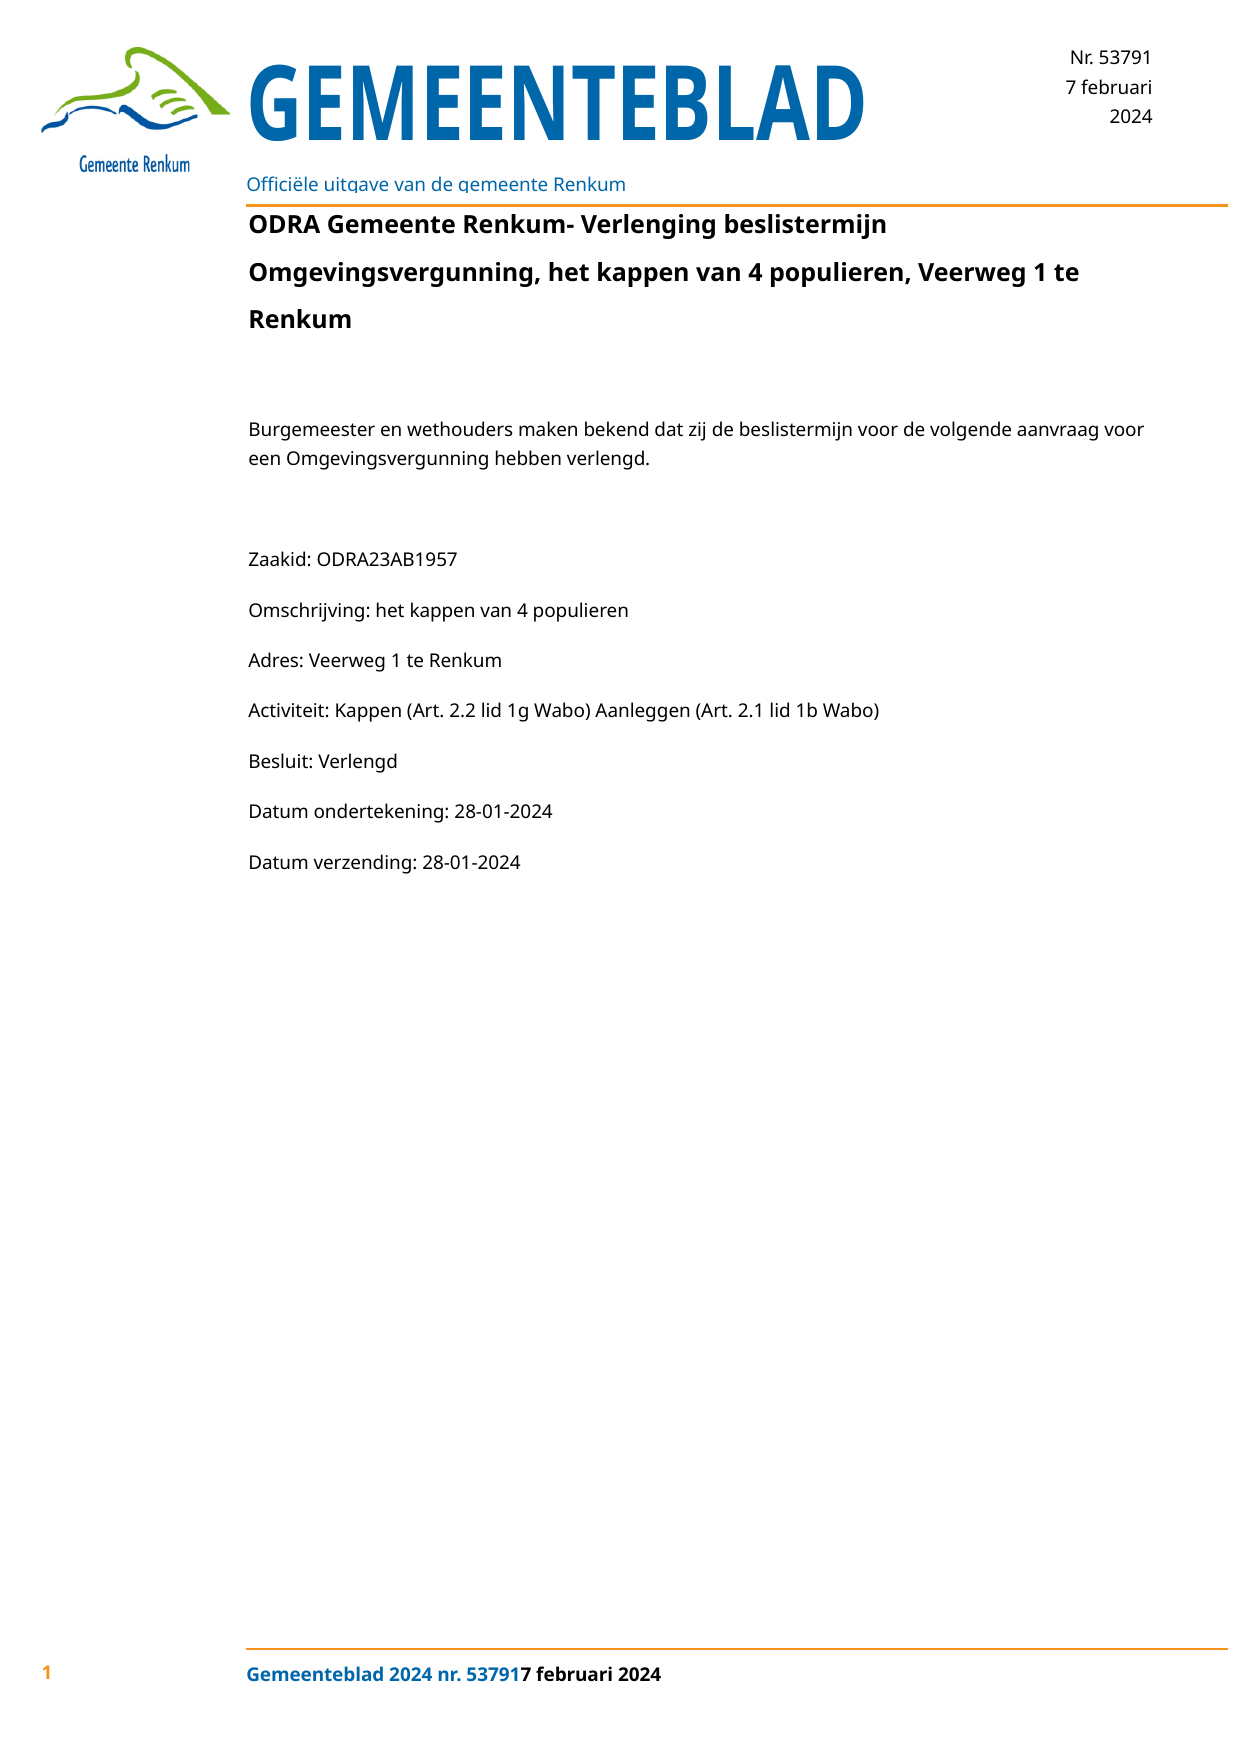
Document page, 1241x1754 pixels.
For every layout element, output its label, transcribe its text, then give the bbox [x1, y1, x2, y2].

text Datum verzending: 28-01-2024 [248, 849, 1152, 874]
picture [41, 47, 231, 172]
text Besluit: Verlengd [248, 748, 1152, 774]
text Activiteit: Kappen (Art. 2.2 lid 1g Wabo) Aanleggen (Art. 2.1 lid 1b Wabo) [248, 698, 1152, 723]
text Zaakid: ODRA23AB1957 [248, 546, 1152, 572]
text Omschrijving: het kappen van 4 populieren [248, 597, 1152, 622]
text Burgemeester en wethouders maken bekend dat zij de beslistermijn voor de volgende aanvraag voor een Omgevingsvergunning hebben verlengd. [248, 416, 1152, 471]
text Adres: Veerweg 1 te Renkum [248, 647, 1152, 673]
text ODRA Gemeente Renkum- Verlenging beslistermijn Omgevingsvergunning, het kappen van 4 populieren, Veerweg 1 te Renkum [248, 207, 1152, 336]
text Datum ondertekening: 28-01-2024 [248, 798, 1152, 824]
